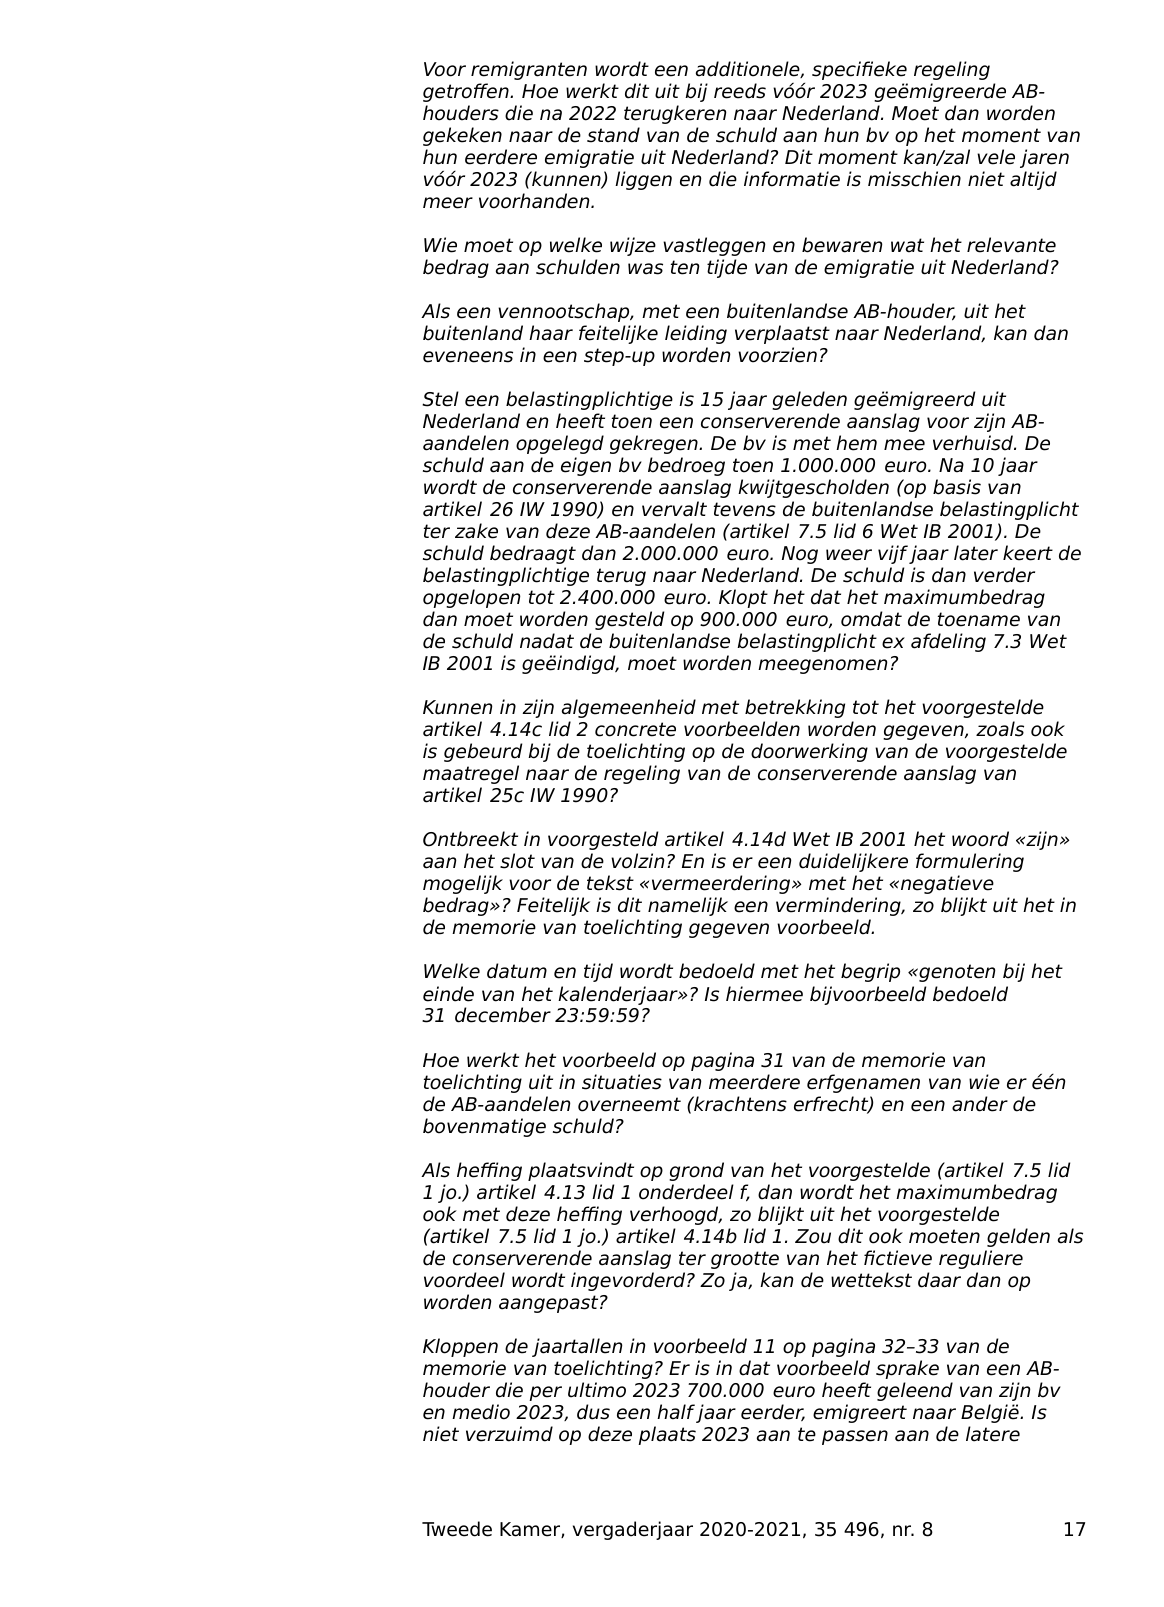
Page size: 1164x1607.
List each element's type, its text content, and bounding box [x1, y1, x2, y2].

text Kloppen de jaartallen in voorbeeld 11 op pagina 32–33 van de memorie van toelichting? Er is in dat voorbeeld sprake van een AB-houder die per ultimo 2023 700.000 euro heeft geleend van zijn bv en medio 2023, dus een half jaar eerder, emigreert naar België. Is niet verzuimd op deze plaats 2023 aan te passen aan de latere [422, 1336, 1087, 1446]
text Hoe werkt het voorbeeld op pagina 31 van de memorie van toelichting uit in situaties van meerdere erfgenamen van wie er één de AB-aandelen overneemt (krachtens erfrecht) en een ander de bovenmatige schuld? [422, 1049, 1087, 1137]
text Wie moet op welke wijze vastleggen en bewaren wat het relevante bedrag aan schulden was ten tijde van de emigratie uit Nederland? [422, 235, 1087, 279]
text Stel een belastingplichtige is 15 jaar geleden geëmigreerd uit Nederland en heeft toen een conserverende aanslag voor zijn AB-aandelen opgelegd gekregen. De bv is met hem mee verhuisd. De schuld aan de eigen bv bedroeg toen 1.000.000 euro. Na 10 jaar wordt de conserverende aanslag kwijtgescholden (op basis van artikel 26 IW 1990) en vervalt tevens de buitenlandse belastingplicht ter zake van deze AB-aandelen (artikel 7.5 lid 6 Wet IB 2001). De schuld bedraagt dan 2.000.000 euro. Nog weer vijf jaar later keert de belastingplichtige terug naar Nederland. De schuld is dan verder opgelopen tot 2.400.000 euro. Klopt het dat het maximumbedrag dan moet worden gesteld op 900.000 euro, omdat de toename van de schuld nadat de buitenlandse belastingplicht ex afdeling 7.3 Wet IB 2001 is geëindigd, moet worden meegenomen? [422, 389, 1087, 675]
text Kunnen in zijn algemeenheid met betrekking tot het voorgestelde artikel 4.14c lid 2 concrete voorbeelden worden gegeven, zoals ook is gebeurd bij de toelichting op de doorwerking van de voorgestelde maatregel naar de regeling van de conserverende aanslag van artikel 25c IW 1990? [422, 697, 1087, 807]
text Als een vennootschap, met een buitenlandse AB-houder, uit het buitenland haar feitelijke leiding verplaatst naar Nederland, kan dan eveneens in een step-up worden voorzien? [422, 301, 1087, 367]
text Ontbreekt in voorgesteld artikel 4.14d Wet IB 2001 het woord «zijn» aan het slot van de volzin? En is er een duidelijkere formulering mogelijk voor de tekst «vermeerdering» met het «negatieve bedrag»? Feitelijk is dit namelijk een vermindering, zo blijkt uit het in de memorie van toelichting gegeven voorbeeld. [422, 829, 1087, 939]
text Welke datum en tijd wordt bedoeld met het begrip «genoten bij het einde van het kalenderjaar»? Is hiermee bijvoorbeeld bedoeld 31 december 23:59:59? [422, 961, 1087, 1027]
text Voor remigranten wordt een additionele, specifieke regeling getroffen. Hoe werkt dit uit bij reeds vóór 2023 geëmigreerde AB-houders die na 2022 terugkeren naar Nederland. Moet dan worden gekeken naar de stand van de schuld aan hun bv op het moment van hun eerdere emigratie uit Nederland? Dit moment kan/zal vele jaren vóór 2023 (kunnen) liggen en die informatie is misschien niet altijd meer voorhanden. [422, 59, 1087, 213]
text Als heffing plaatsvindt op grond van het voorgestelde (artikel 7.5 lid 1 jo.) artikel 4.13 lid 1 onderdeel f, dan wordt het maximumbedrag ook met deze heffing verhoogd, zo blijkt uit het voorgestelde (artikel 7.5 lid 1 jo.) artikel 4.14b lid 1. Zou dit ook moeten gelden als de conserverende aanslag ter grootte van het fictieve reguliere voordeel wordt ingevorderd? Zo ja, kan de wettekst daar dan op worden aangepast? [422, 1160, 1087, 1313]
